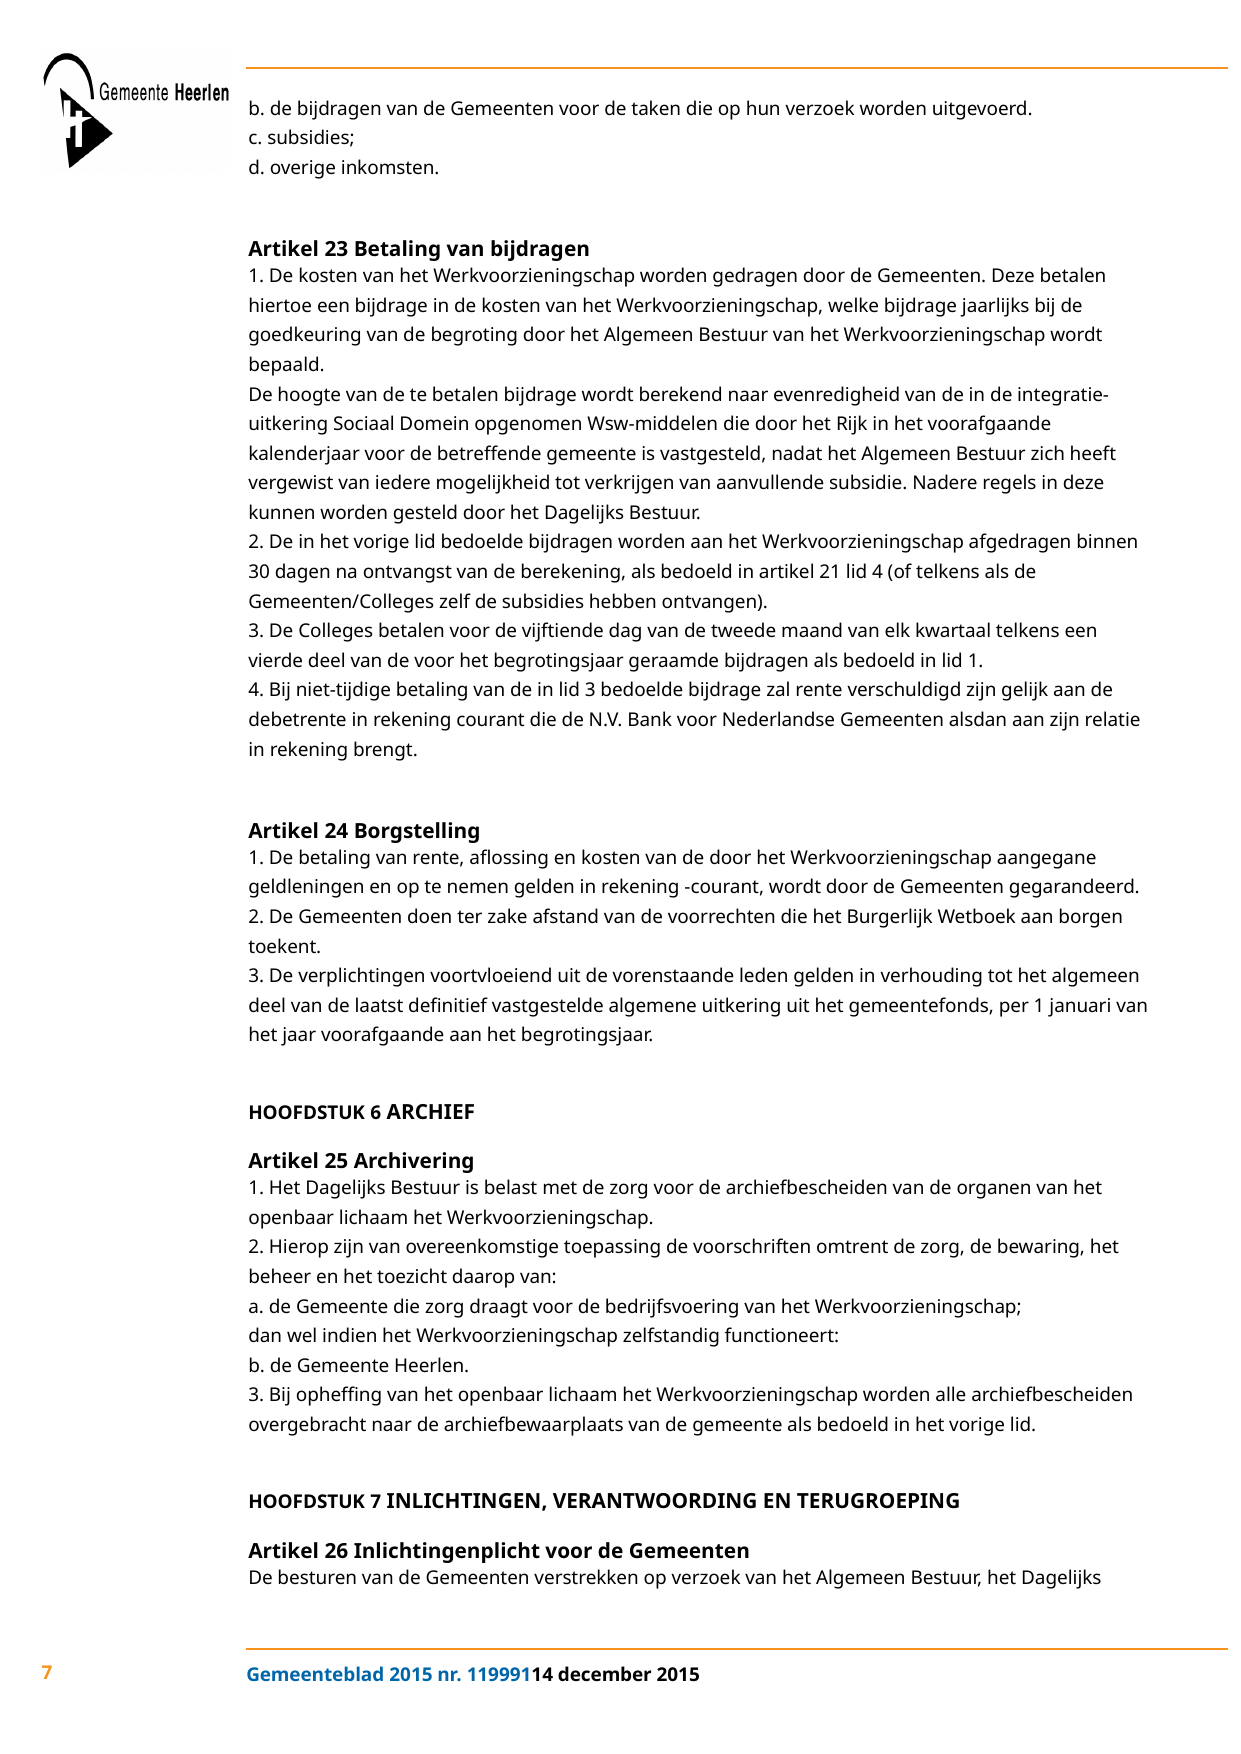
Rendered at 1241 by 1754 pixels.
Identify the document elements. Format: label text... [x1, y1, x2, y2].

text 1. De kosten van het Werkvoorzieningschap worden gedragen door de Gemeenten. Deze betalen hiertoe een bijdrage in de kosten van het Werkvoorzieningschap, welke bijdrage jaarlijks bij de goedkeuring van de begroting door het Algemeen Bestuur van het Werkvoorzieningschap wordt bepaald. [248, 262, 1152, 377]
text 2. De in het vorige lid bedoelde bijdragen worden aan het Werkvoorzieningschap afgedragen binnen 30 dagen na ontvangst van de berekening, als bedoeld in artikel 21 lid 4 (of telkens als de Gemeenten/Colleges zelf de subsidies hebben ontvangen). [248, 529, 1152, 613]
text Artikel 24 Borgstelling [248, 816, 1152, 844]
text c. subsidies; [248, 124, 1152, 150]
text De besturen van de Gemeenten verstrekken op verzoek van het Algemeen Bestuur, het Dagelijks [248, 1564, 1152, 1590]
picture [41, 47, 231, 172]
text HOOFDSTUK 6 ARCHIEF [248, 1097, 1152, 1125]
text d. overige inkomsten. [248, 154, 1152, 180]
text Artikel 26 Inlichtingenplicht voor de Gemeenten [248, 1536, 1152, 1564]
text 3. De verplichtingen voortvloeiend uit de vorenstaande leden gelden in verhouding tot het algemeen deel van de laatst definitief vastgestelde algemene uitkering uit het gemeentefonds, per 1 januari van het jaar voorafgaande aan het begrotingsjaar. [248, 962, 1152, 1047]
text 3. De Colleges betalen voor de vijftiende dag van de tweede maand van elk kwartaal telkens een vierde deel van de voor het begrotingsjaar geraamde bijdragen als bedoeld in lid 1. [248, 617, 1152, 673]
text 1. Het Dagelijks Bestuur is belast met de zorg voor de archiefbescheiden van de organen van het openbaar lichaam het Werkvoorzieningschap. [248, 1174, 1152, 1230]
text 2. De Gemeenten doen ter zake afstand van de voorrechten die het Burgerlijk Wetboek aan borgen toekent. [248, 903, 1152, 959]
text 4. Bij niet-tijdige betaling van de in lid 3 bedoelde bijdrage zal rente verschuldigd zijn gelijk aan de debetrente in rekening courant die de N.V. Bank voor Nederlandse Gemeenten alsdan aan zijn relatie in rekening brengt. [248, 677, 1152, 761]
text De hoogte van de te betalen bijdrage wordt berekend naar evenredigheid van de in de integratie-uitkering Sociaal Domein opgenomen Wsw-middelen die door het Rijk in het voorafgaande kalenderjaar voor de betreffende gemeente is vastgesteld, nadat het Algemeen Bestuur zich heeft vergewist van iedere mogelijkheid tot verkrijgen van aanvullende subsidie. Nadere regels in deze kunnen worden gesteld door het Dagelijks Bestuur. [248, 381, 1152, 525]
text b. de Gemeente Heerlen. [248, 1352, 1152, 1378]
text a. de Gemeente die zorg draagt voor de bedrijfsvoering van het Werkvoorzieningschap; [248, 1293, 1152, 1319]
text dan wel indien het Werkvoorzieningschap zelfstandig functioneert: [248, 1322, 1152, 1348]
text 1. De betaling van rente, aflossing en kosten van de door het Werkvoorzieningschap aangegane geldleningen en op te nemen gelden in rekening -courant, wordt door de Gemeenten gegarandeerd. [248, 844, 1152, 899]
text Artikel 23 Betaling van bijdragen [248, 234, 1152, 262]
text 2. Hierop zijn van overeenkomstige toepassing de voorschriften omtrent de zorg, de bewaring, het beheer en het toezicht daarop van: [248, 1234, 1152, 1289]
text b. de bijdragen van de Gemeenten voor de taken die op hun verzoek worden uitgevoerd. [248, 95, 1152, 121]
text 3. Bij opheffing van het openbaar lichaam het Werkvoorzieningschap worden alle archiefbescheiden overgebracht naar de archiefbewaarplaats van de gemeente als bedoeld in het vorige lid. [248, 1382, 1152, 1437]
text Artikel 25 Archivering [248, 1146, 1152, 1174]
text HOOFDSTUK 7 INLICHTINGEN, VERANTWOORDING EN TERUGROEPING [248, 1486, 1152, 1515]
